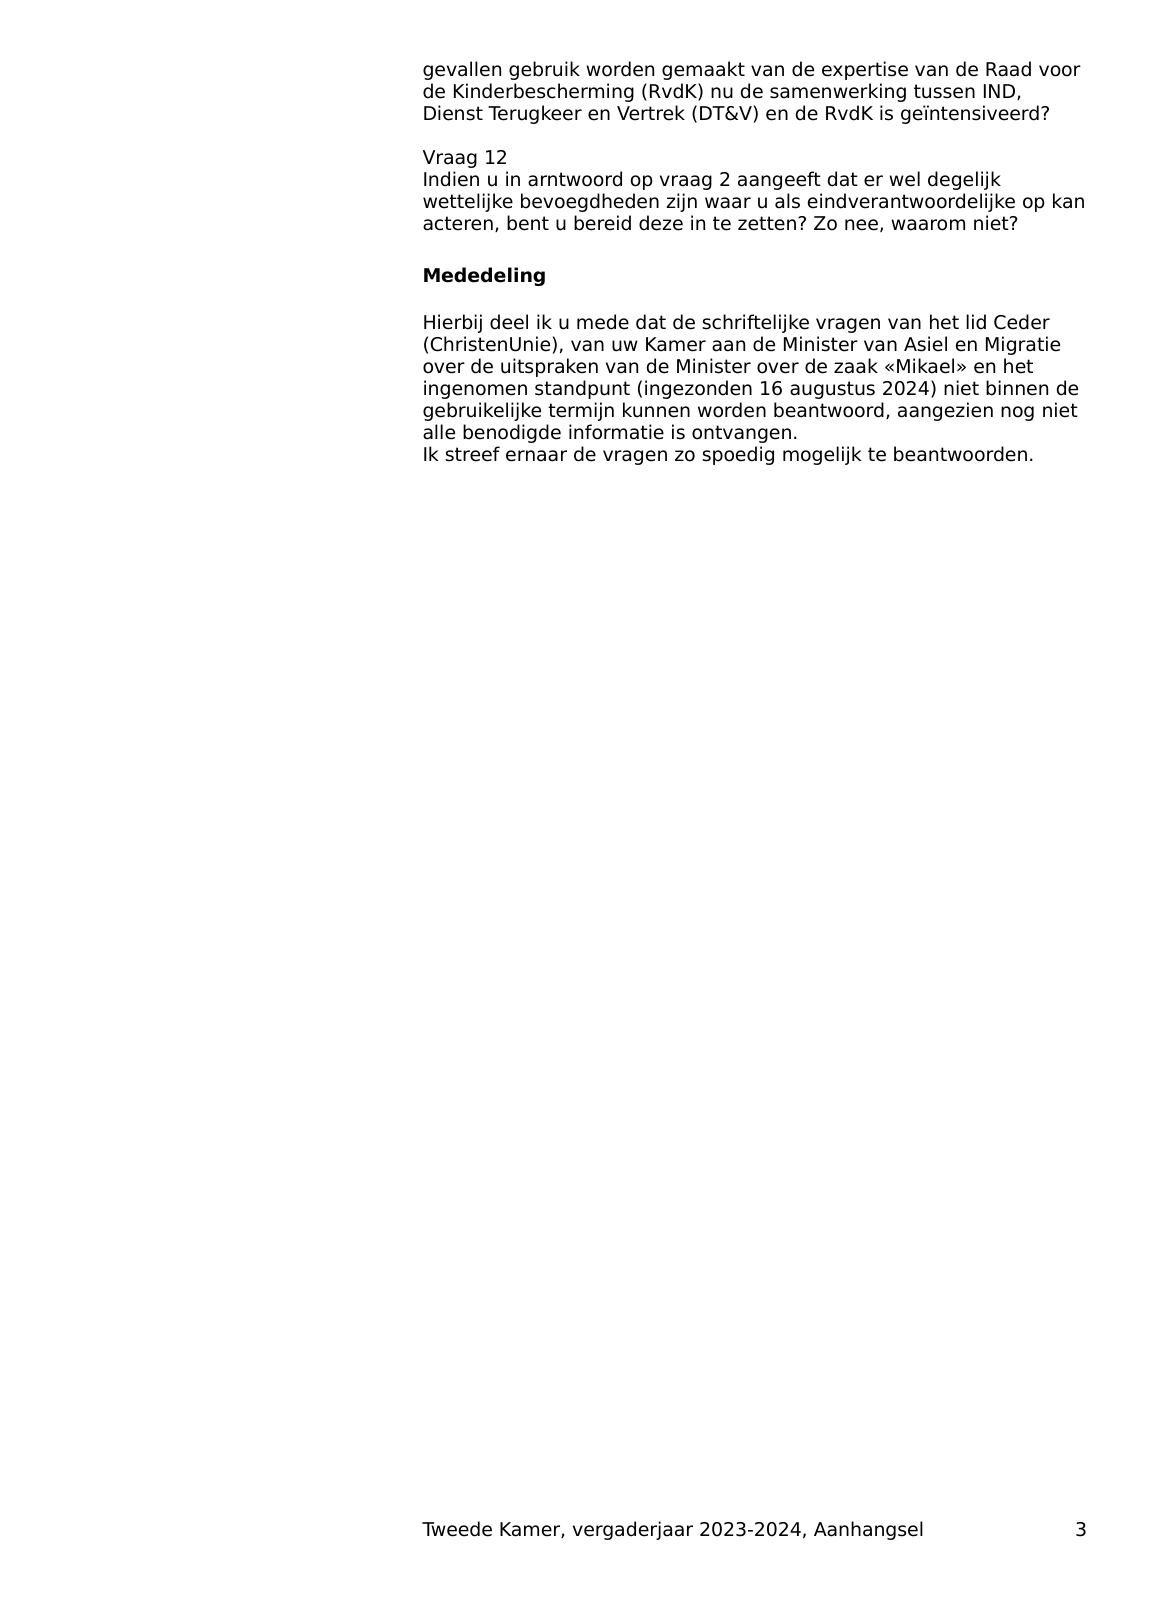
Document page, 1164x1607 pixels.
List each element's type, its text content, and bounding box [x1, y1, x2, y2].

text Vraag 12 [422, 147, 1087, 169]
text Indien u in arntwoord op vraag 2 aangeeft dat er wel degelijk wettelijke bevoegdheden zijn waar u als eindverantwoordelijke op kan acteren, bent u bereid deze in te zetten? Zo nee, waarom niet? [422, 169, 1087, 235]
text Ik streef ernaar de vragen zo spoedig mogelijk te beantwoorden. [422, 444, 1087, 466]
subtitle Mededeling [422, 265, 1087, 287]
text gevallen gebruik worden gemaakt van de expertise van de Raad voor de Kinderbescherming (RvdK) nu de samenwerking tussen IND, Dienst Terugkeer en Vertrek (DT&V) en de RvdK is geïntensiveerd? [422, 59, 1087, 125]
text Hierbij deel ik u mede dat de schriftelijke vragen van het lid Ceder (ChristenUnie), van uw Kamer aan de Minister van Asiel en Migratie over de uitspraken van de Minister over de zaak «Mikael» en het ingenomen standpunt (ingezonden 16 augustus 2024) niet binnen de gebruikelijke termijn kunnen worden beantwoord, aangezien nog niet alle benodigde informatie is ontvangen. [422, 312, 1087, 444]
